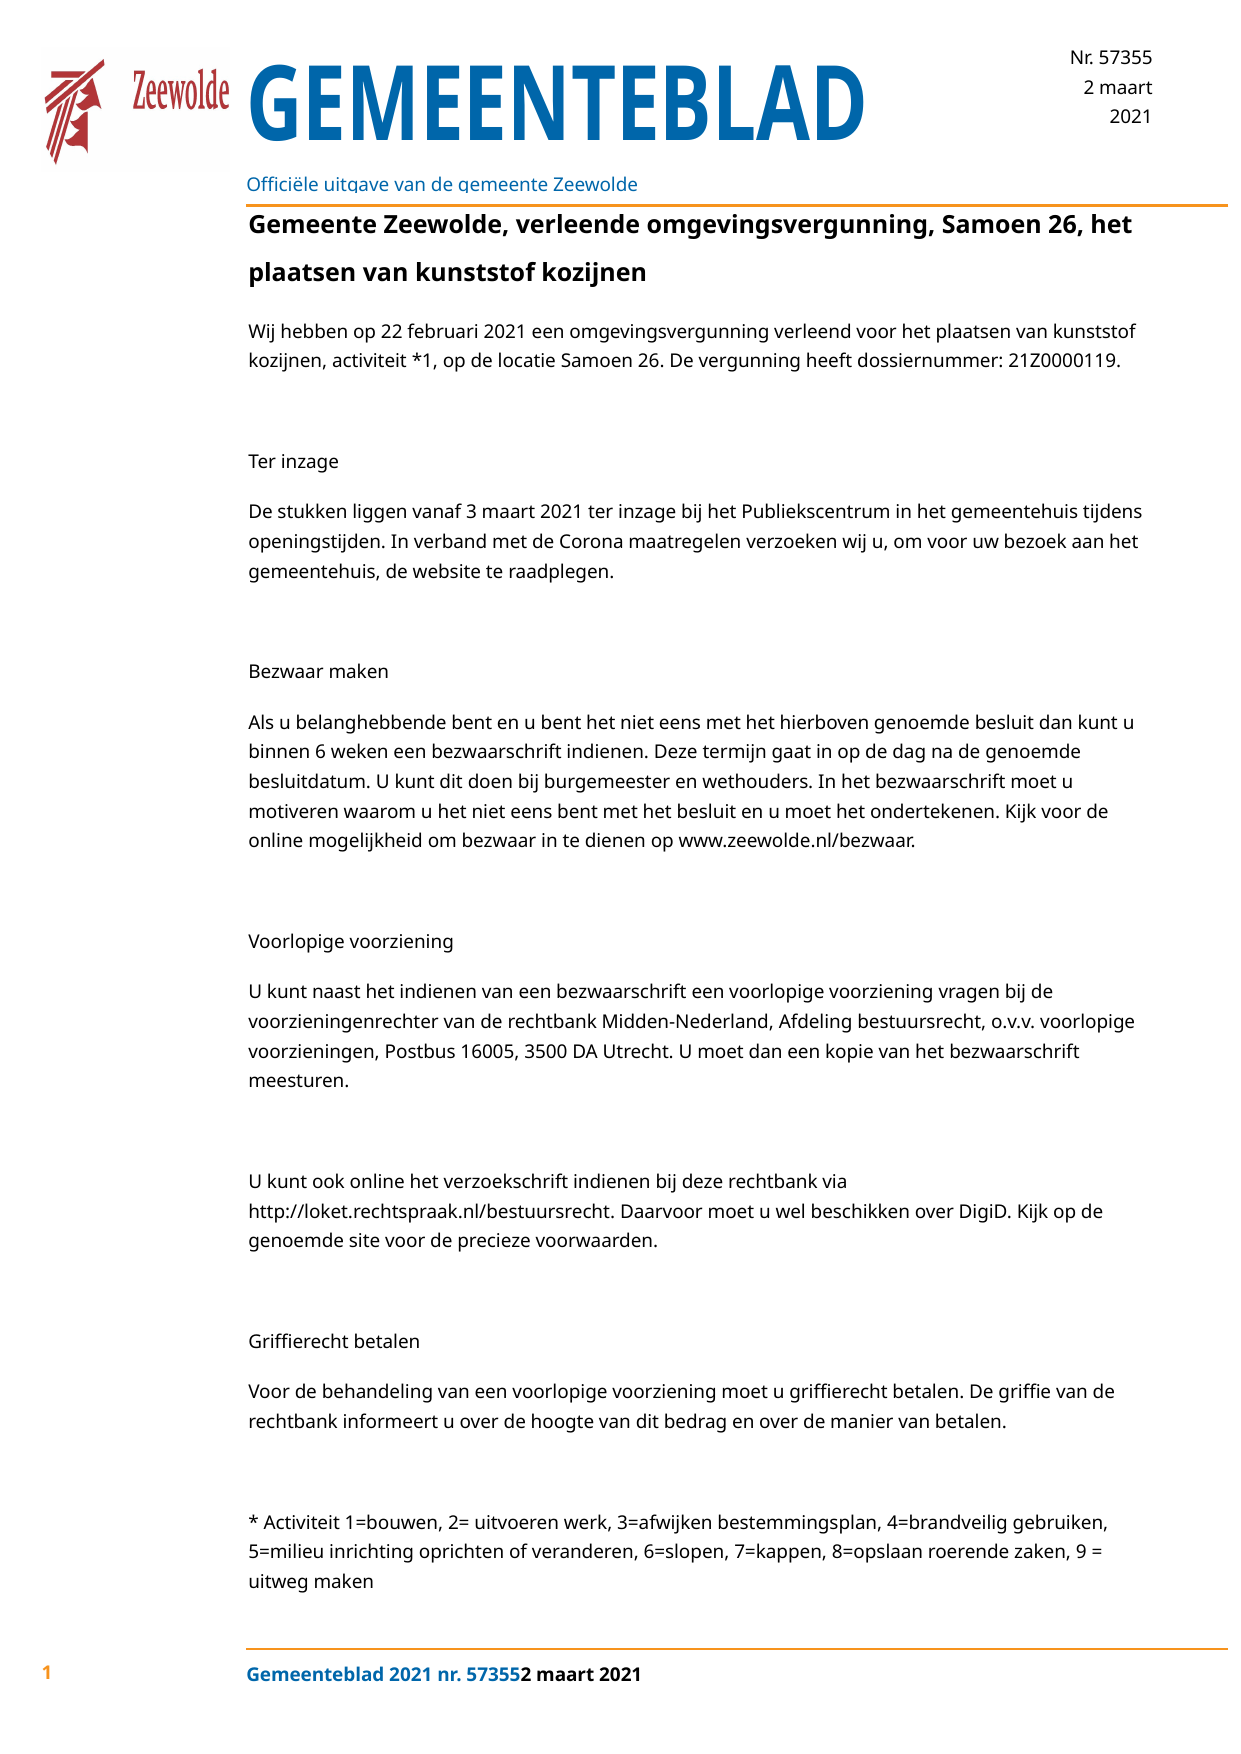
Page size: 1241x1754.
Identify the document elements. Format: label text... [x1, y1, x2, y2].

text Ter inzage [248, 448, 1152, 474]
text Griffierecht betalen [248, 1328, 1152, 1354]
text Wij hebben op 22 februari 2021 een omgevingsvergunning verleend voor het plaatsen van kunststof kozijnen, activiteit *1, op de locatie Samoen 26. De vergunning heeft dossiernummer: 21Z0000119. [248, 318, 1152, 373]
text U kunt ook online het verzoekschrift indienen bij deze rechtbank via http://loket.rechtspraak.nl/bestuursrecht. Daarvoor moet u wel beschikken over DigiD. Kijk op de genoemde site voor de precieze voorwaarden. [248, 1168, 1152, 1253]
text De stukken liggen vanaf 3 maart 2021 ter inzage bij het Publiekscentrum in het gemeentehuis tijdens openingstijden. In verband met de Corona maatregelen verzoeken wij u, om voor uw bezoek aan het gemeentehuis, de website te raadplegen. [248, 499, 1152, 584]
text Voorlopige voorziening [248, 928, 1152, 954]
text * Activiteit 1=bouwen, 2= uitvoeren werk, 3=afwijken bestemmingsplan, 4=brandveilig gebruiken, 5=milieu inrichting oprichten of veranderen, 6=slopen, 7=kappen, 8=opslaan roerende zaken, 9 = uitweg maken [248, 1509, 1152, 1594]
picture [41, 47, 231, 172]
text Als u belanghebbende bent en u bent het niet eens met het hierboven genoemde besluit dan kunt u binnen 6 weken een bezwaarschrift indienen. Deze termijn gaat in op de dag na de genoemde besluitdatum. U kunt dit doen bij burgemeester en wethouders. In het bezwaarschrift moet u motiveren waarom u het niet eens bent met het besluit en u moet het ondertekenen. Kijk voor de online mogelijkheid om bezwaar in te dienen op www.zeewolde.nl/bezwaar. [248, 709, 1152, 853]
text Voor de behandeling van een voorlopige voorziening moet u griffierecht betalen. De griffie van de rechtbank informeert u over de hoogte van dit bedrag en over de manier van betalen. [248, 1379, 1152, 1434]
text U kunt naast het indienen van een bezwaarschrift een voorlopige voorziening vragen bij de voorzieningenrechter van de rechtbank Midden-Nederland, Afdeling bestuursrecht, o.v.v. voorlopige voorzieningen, Postbus 16005, 3500 DA Utrecht. U moet dan een kopie van het bezwaarschrift meesturen. [248, 979, 1152, 1093]
text Gemeente Zeewolde, verleende omgevingsvergunning, Samoen 26, het plaatsen van kunststof kozijnen [248, 207, 1152, 288]
text Bezwaar maken [248, 659, 1152, 684]
